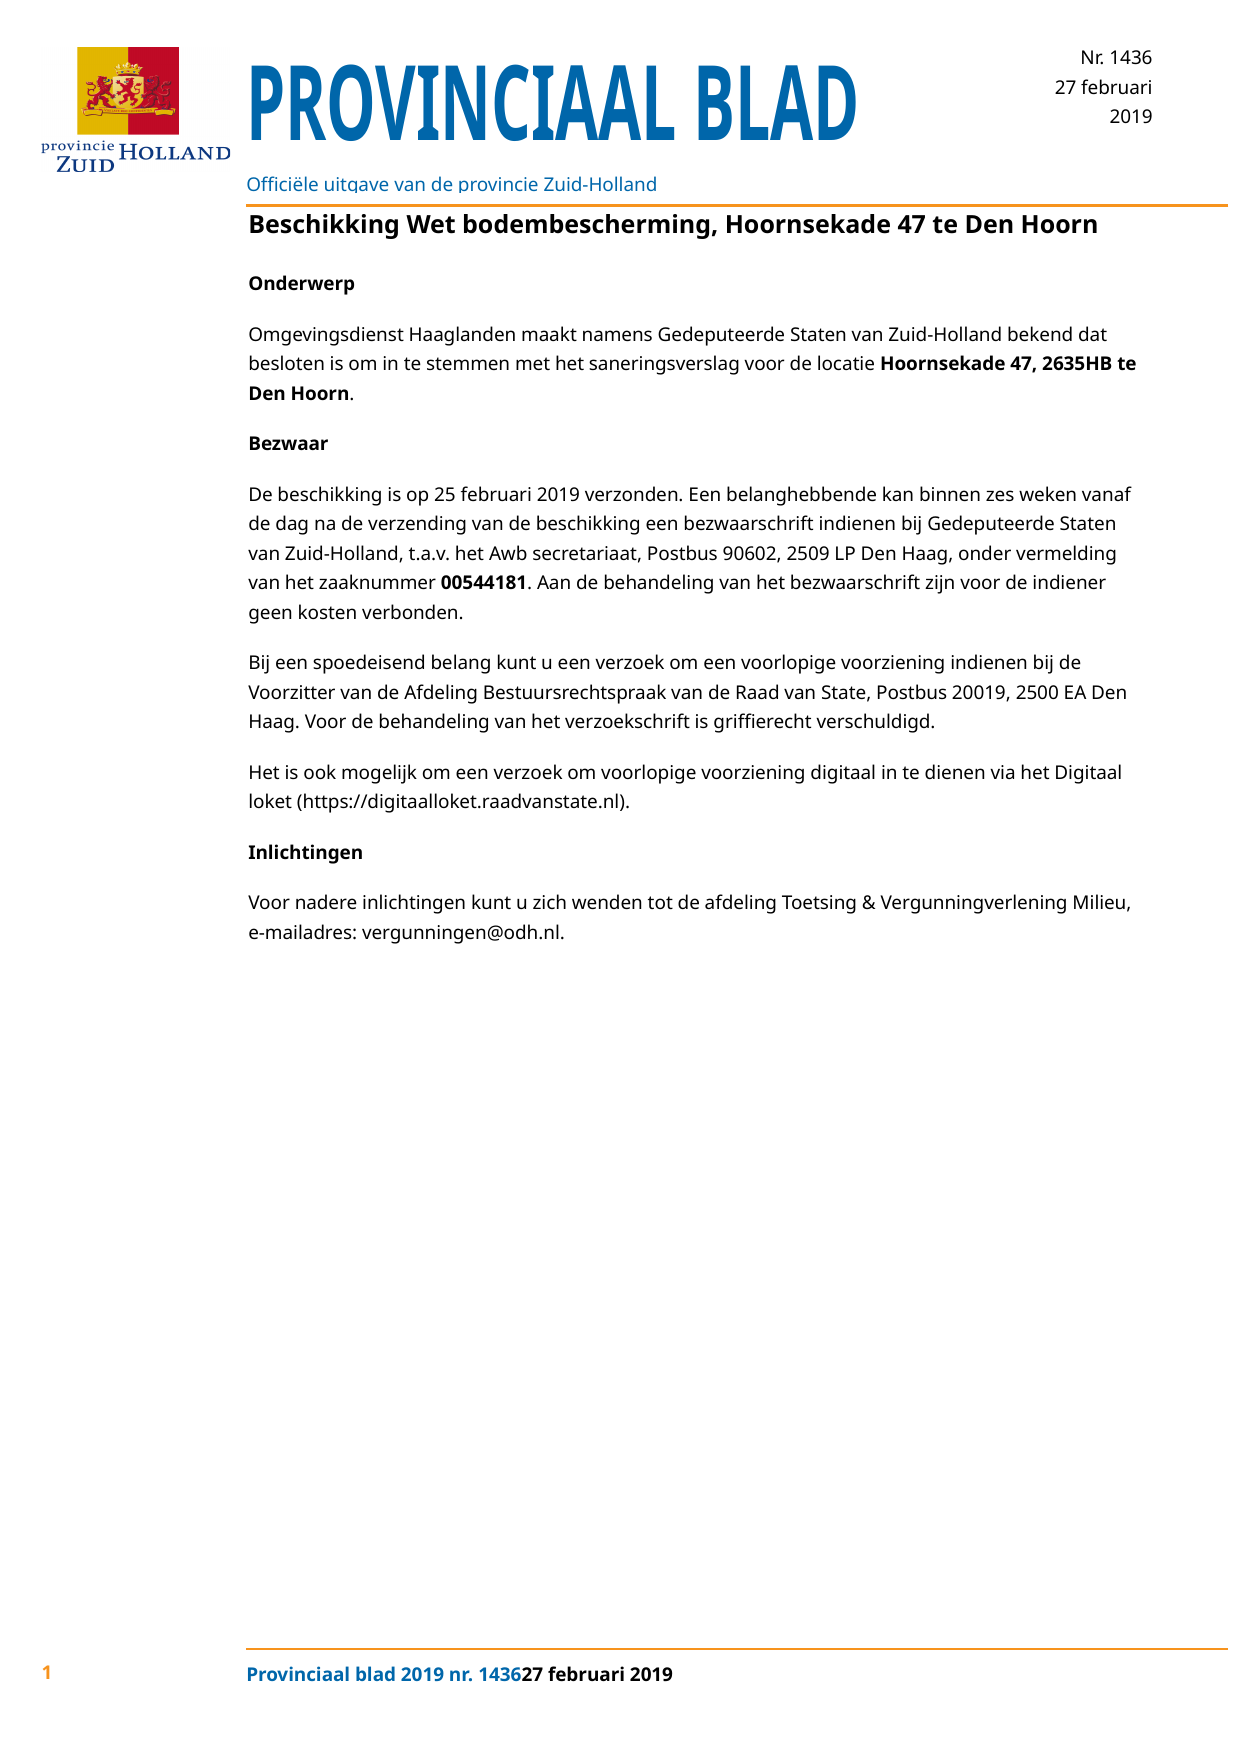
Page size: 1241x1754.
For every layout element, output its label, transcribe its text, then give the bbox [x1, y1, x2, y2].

text De beschikking is op 25 februari 2019 verzonden. Een belanghebbende kan binnen zes weken vanaf de dag na de verzending van de beschikking een bezwaarschrift indienen bij Gedeputeerde Staten van Zuid-Holland, t.a.v. het Awb secretariaat, Postbus 90602, 2509 LP Den Haag, onder vermelding van het zaaknummer 00544181. Aan de behandeling van het bezwaarschrift zijn voor de indiener geen kosten verbonden. [248, 481, 1152, 625]
text Het is ook mogelijk om een verzoek om voorlopige voorziening digitaal in te dienen via het Digitaal loket (https://digitaalloket.raadvanstate.nl). [248, 759, 1152, 814]
text Bezwaar [248, 430, 1152, 456]
text Onderwerp [248, 270, 1152, 296]
text Bij een spoedeisend belang kunt u een verzoek om een voorlopige voorziening indienen bij de Voorzitter van de Afdeling Bestuursrechtspraak van de Raad van State, Postbus 20019, 2500 EA Den Haag. Voor de behandeling van het verzoekschrift is griffierecht verschuldigd. [248, 649, 1152, 734]
text Omgevingsdienst Haaglanden maakt namens Gedeputeerde Staten van Zuid-Holland bekend dat besloten is om in te stemmen met het saneringsverslag voor de locatie Hoornsekade 47, 2635HB te Den Hoorn. [248, 321, 1152, 406]
picture [41, 47, 231, 172]
text Inlichtingen [248, 839, 1152, 865]
text Voor nadere inlichtingen kunt u zich wenden tot de afdeling Toetsing & Vergunningverlening Milieu, e-mailadres: vergunningen@odh.nl. [248, 889, 1152, 945]
text Beschikking Wet bodembescherming, Hoornsekade 47 te Den Hoorn [248, 207, 1152, 241]
